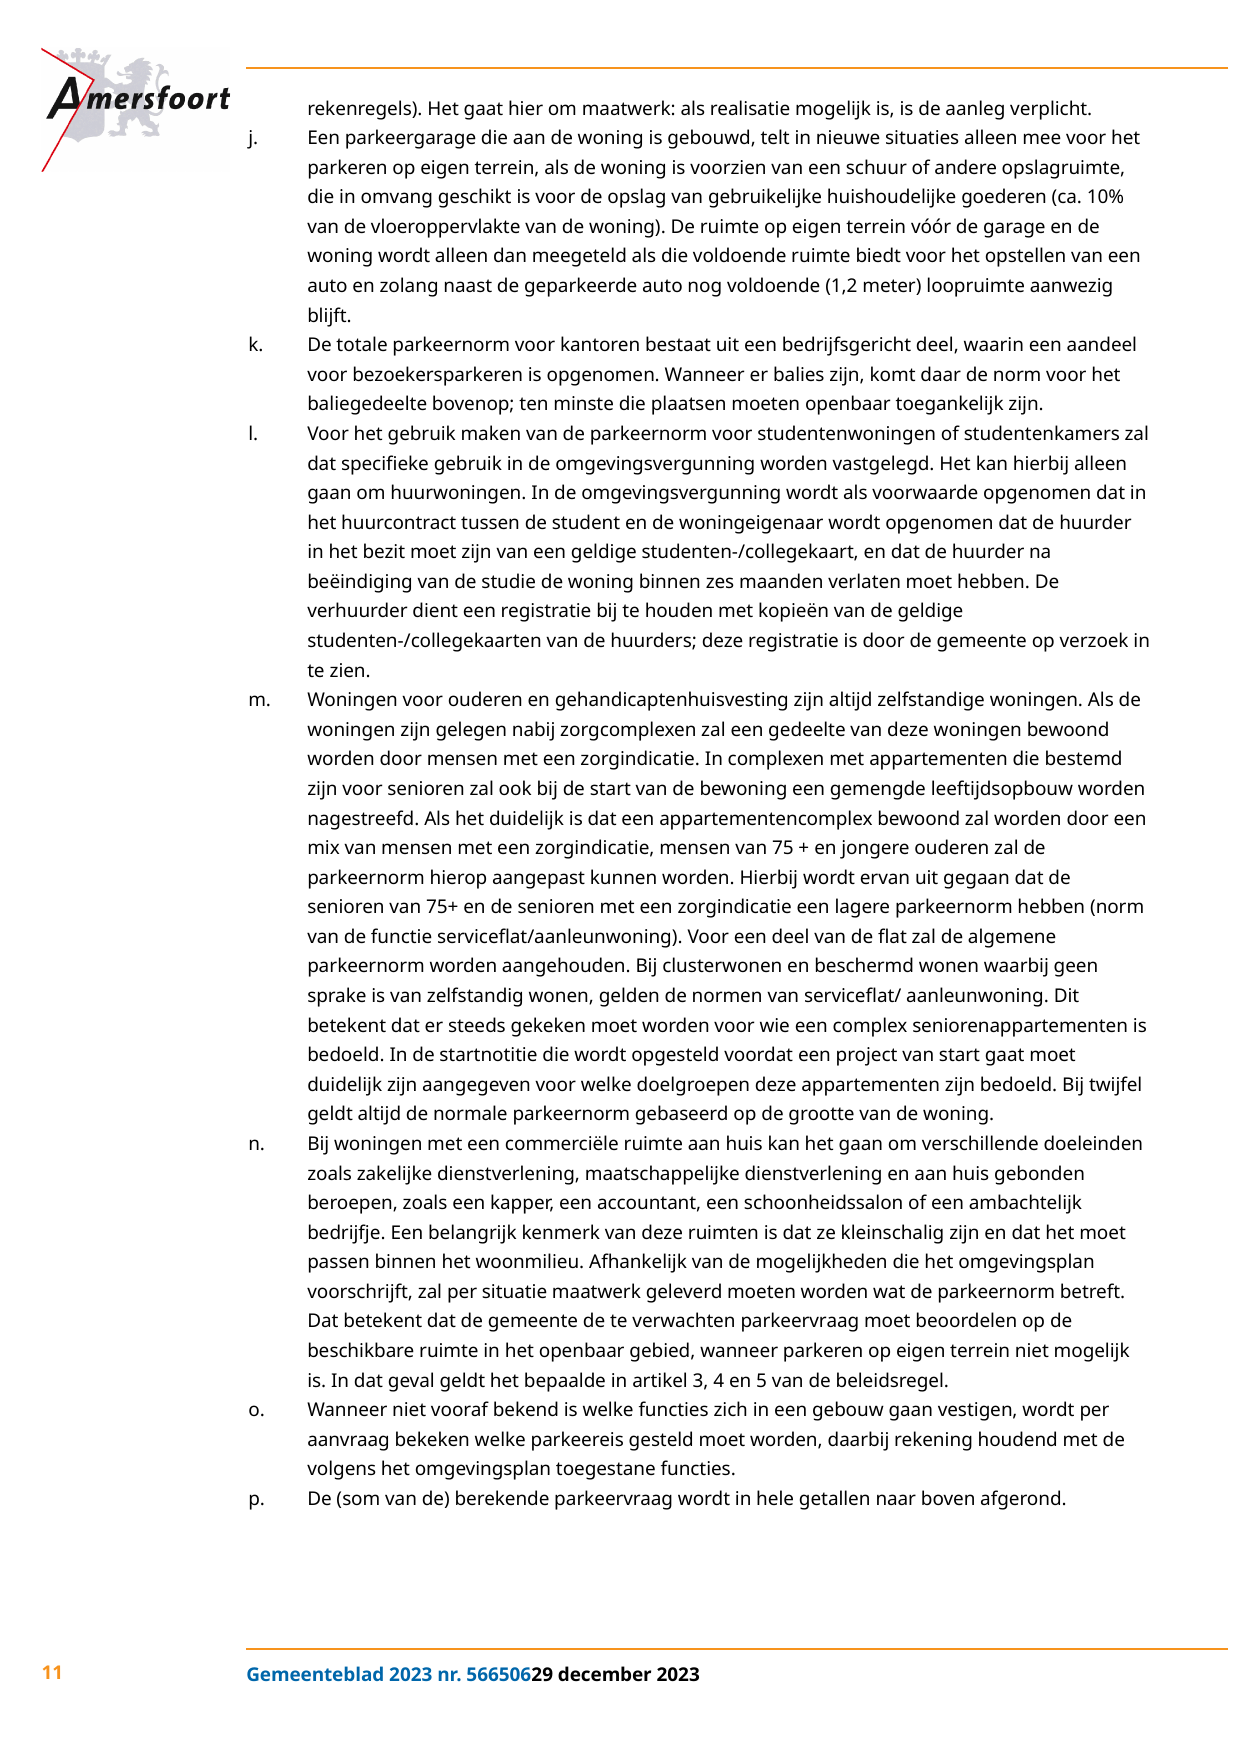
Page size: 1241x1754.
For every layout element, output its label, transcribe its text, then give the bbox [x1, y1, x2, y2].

list De totale parkeernorm voor kantoren bestaat uit een bedrijfsgericht deel, waarin een aandeel voor bezoekersparkeren is opgenomen. Wanneer er balies zijn, komt daar de norm voor het baliegedeelte bovenop; ten minste die plaatsen moeten openbaar toegankelijk zijn. [248, 331, 1152, 416]
list Een parkeergarage die aan de woning is gebouwd, telt in nieuwe situaties alleen mee voor het parkeren op eigen terrein, als de woning is voorzien van een schuur of andere opslagruimte, die in omvang geschikt is voor de opslag van gebruikelijke huishoudelijke goederen (ca. 10% van de vloeroppervlakte van de woning). De ruimte op eigen terrein vóór de garage en de woning wordt alleen dan meegeteld als die voldoende ruimte biedt voor het opstellen van een auto en zolang naast de geparkeerde auto nog voldoende (1,2 meter) loopruimte aanwezig blijft. [248, 124, 1152, 328]
list Bij woningen met een commerciële ruimte aan huis kan het gaan om verschillende doeleinden zoals zakelijke dienstverlening, maatschappelijke dienstverlening en aan huis gebonden beroepen, zoals een kapper, een accountant, een schoonheidssalon of een ambachtelijk bedrijfje. Een belangrijk kenmerk van deze ruimten is dat ze kleinschalig zijn en dat het moet passen binnen het woonmilieu. Afhankelijk van de mogelijkheden die het omgevingsplan voorschrijft, zal per situatie maatwerk geleverd moeten worden wat de parkeernorm betreft. Dat betekent dat de gemeente de te verwachten parkeervraag moet beoordelen op de beschikbare ruimte in het openbaar gebied, wanneer parkeren op eigen terrein niet mogelijk is. In dat geval geldt het bepaalde in artikel 3, 4 en 5 van de beleidsregel. [248, 1130, 1152, 1393]
list Wanneer niet vooraf bekend is welke functies zich in een gebouw gaan vestigen, wordt per aanvraag bekeken welke parkeereis gesteld moet worden, daarbij rekening houdend met de volgens het omgevingsplan toegestane functies. [248, 1396, 1152, 1481]
list rekenregels). Het gaat hier om maatwerk: als realisatie mogelijk is, is de aanleg verplicht. [248, 95, 1152, 121]
picture [41, 47, 231, 172]
list Voor het gebruik maken van de parkeernorm voor studentenwoningen of studentenkamers zal dat specifieke gebruik in de omgevingsvergunning worden vastgelegd. Het kan hierbij alleen gaan om huurwoningen. In de omgevingsvergunning wordt als voorwaarde opgenomen dat in het huurcontract tussen de student en de woningeigenaar wordt opgenomen dat de huurder in het bezit moet zijn van een geldige studenten-/collegekaart, en dat de huurder na beëindiging van de studie de woning binnen zes maanden verlaten moet hebben. De verhuurder dient een registratie bij te houden met kopieën van de geldige studenten-/collegekaarten van de huurders; deze registratie is door de gemeente op verzoek in te zien. [248, 420, 1152, 683]
list Woningen voor ouderen en gehandicaptenhuisvesting zijn altijd zelfstandige woningen. Als de woningen zijn gelegen nabij zorgcomplexen zal een gedeelte van deze woningen bewoond worden door mensen met een zorgindicatie. In complexen met appartementen die bestemd zijn voor senioren zal ook bij de start van de bewoning een gemengde leeftijdsopbouw worden nagestreefd. Als het duidelijk is dat een appartementencomplex bewoond zal worden door een mix van mensen met een zorgindicatie, mensen van 75 + en jongere ouderen zal de parkeernorm hierop aangepast kunnen worden. Hierbij wordt ervan uit gegaan dat de senioren van 75+ en de senioren met een zorgindicatie een lagere parkeernorm hebben (norm van de functie serviceflat/aanleunwoning). Voor een deel van de flat zal de algemene parkeernorm worden aangehouden. Bij clusterwonen en beschermd wonen waarbij geen sprake is van zelfstandig wonen, gelden de normen van serviceflat/ aanleunwoning. Dit betekent dat er steeds gekeken moet worden voor wie een complex seniorenappartementen is bedoeld. In de startnotitie die wordt opgesteld voordat een project van start gaat moet duidelijk zijn aangegeven voor welke doelgroepen deze appartementen zijn bedoeld. Bij twijfel geldt altijd de normale parkeernorm gebaseerd op de grootte van de woning. [248, 686, 1152, 1126]
list De (som van de) berekende parkeervraag wordt in hele getallen naar boven afgerond. [248, 1485, 1152, 1511]
